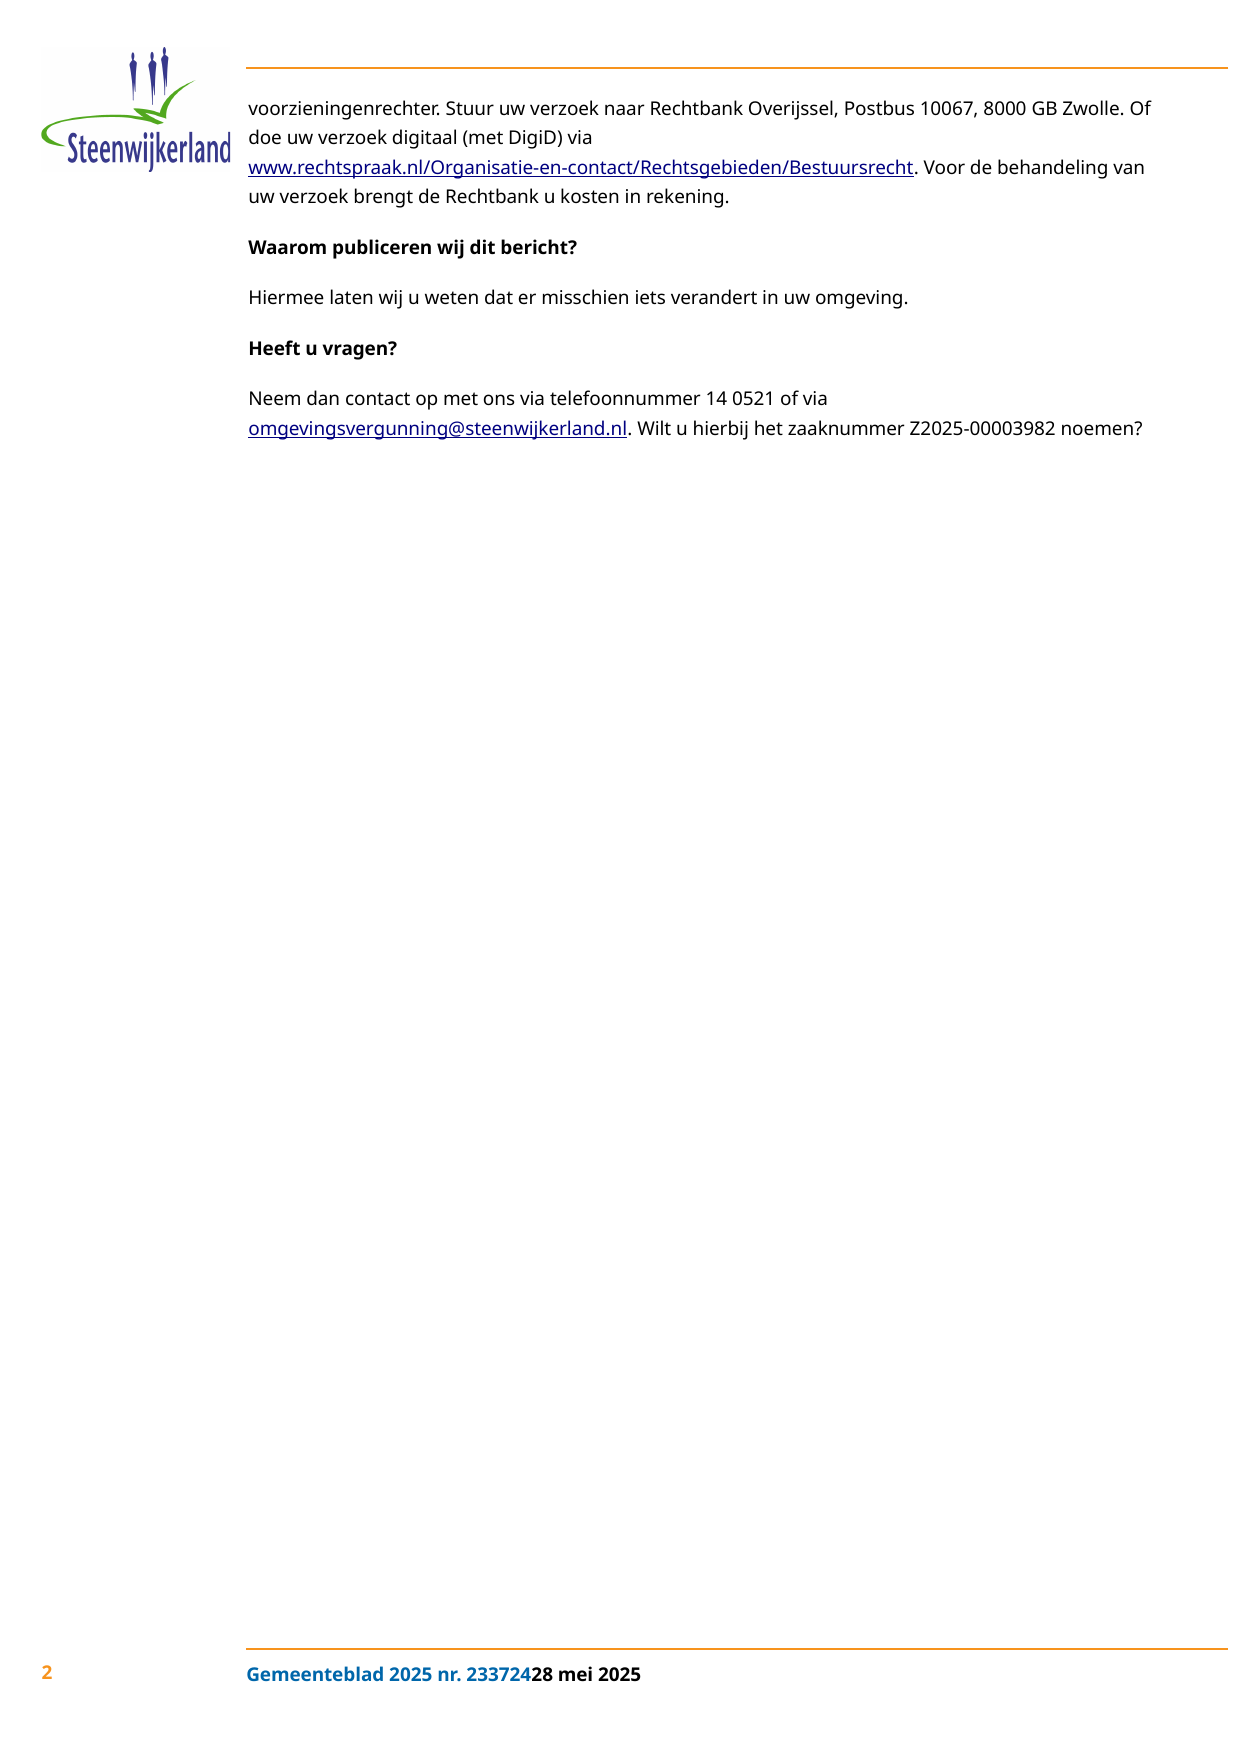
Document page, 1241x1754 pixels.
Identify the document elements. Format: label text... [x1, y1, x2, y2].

text Neem dan contact op met ons via telefoonnummer 14 0521 of via omgevingsvergunning@steenwijkerland.nl. Wilt u hierbij het zaaknummer Z2025-00003982 noemen? [248, 385, 1152, 441]
text Waarom publiceren wij dit bericht? [248, 234, 1152, 260]
text Hiermee laten wij u weten dat er misschien iets verandert in uw omgeving. [248, 284, 1152, 310]
text voorzieningenrechter. Stuur uw verzoek naar Rechtbank Overijssel, Postbus 10067, 8000 GB Zwolle. Of doe uw verzoek digitaal (met DigiD) via www.rechtspraak.nl/Organisatie-en-contact/Rechtsgebieden/Bestuursrecht. Voor de behandeling van uw verzoek brengt de Rechtbank u kosten in rekening. [248, 95, 1152, 209]
text Heeft u vragen? [248, 335, 1152, 361]
picture [41, 47, 231, 172]
